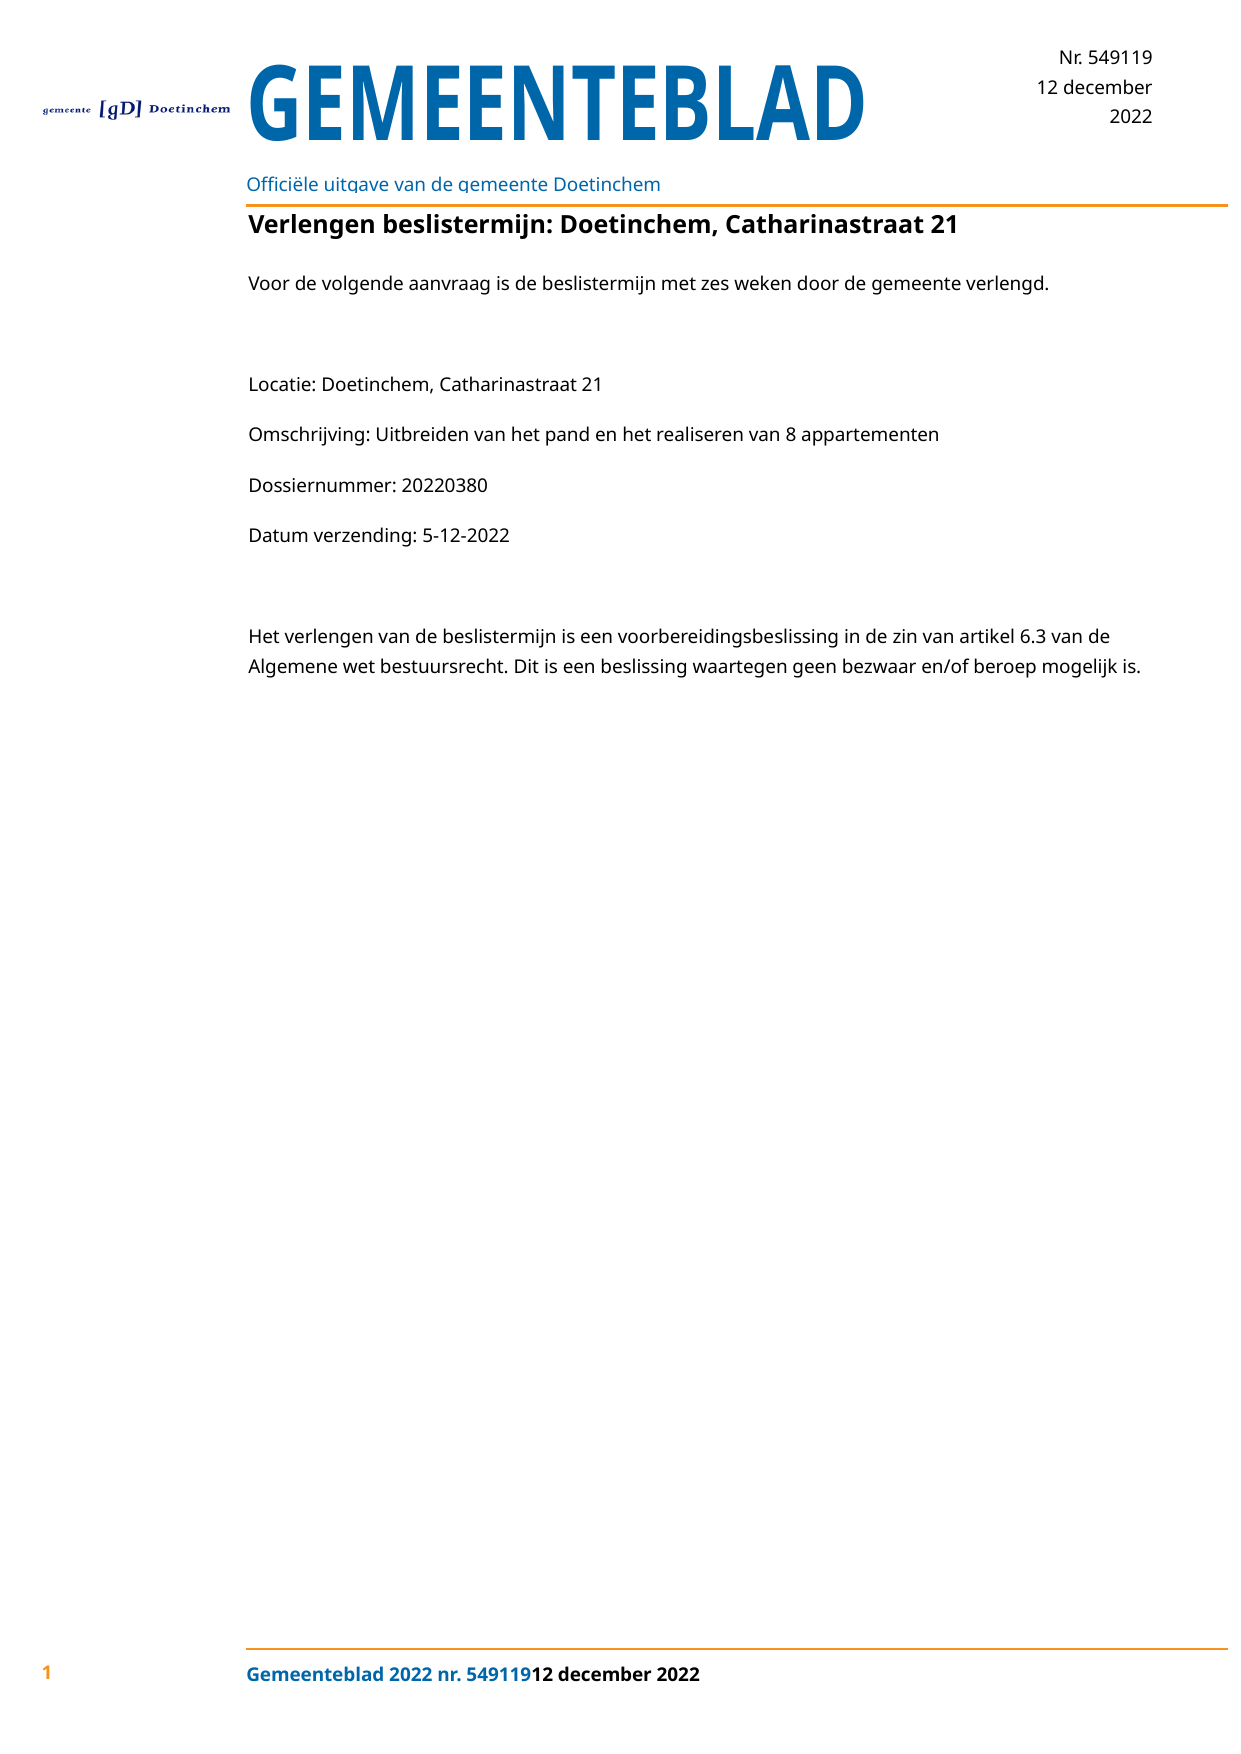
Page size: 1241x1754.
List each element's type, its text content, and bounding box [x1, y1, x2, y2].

text Verlengen beslistermijn: Doetinchem, Catharinastraat 21 [248, 207, 1152, 241]
picture [41, 47, 231, 172]
text Dossiernummer: 20220380 [248, 472, 1152, 498]
text Het verlengen van de beslistermijn is een voorbereidingsbeslissing in de zin van artikel 6.3 van de Algemene wet bestuursrecht. Dit is een beslissing waartegen geen bezwaar en/of beroep mogelijk is. [248, 623, 1152, 678]
text Locatie: Doetinchem, Catharinastraat 21 [248, 371, 1152, 397]
text Omschrijving: Uitbreiden van het pand en het realiseren van 8 appartementen [248, 422, 1152, 447]
text Voor de volgende aanvraag is de beslistermijn met zes weken door de gemeente verlengd. [248, 270, 1152, 296]
text Datum verzending: 5-12-2022 [248, 522, 1152, 548]
